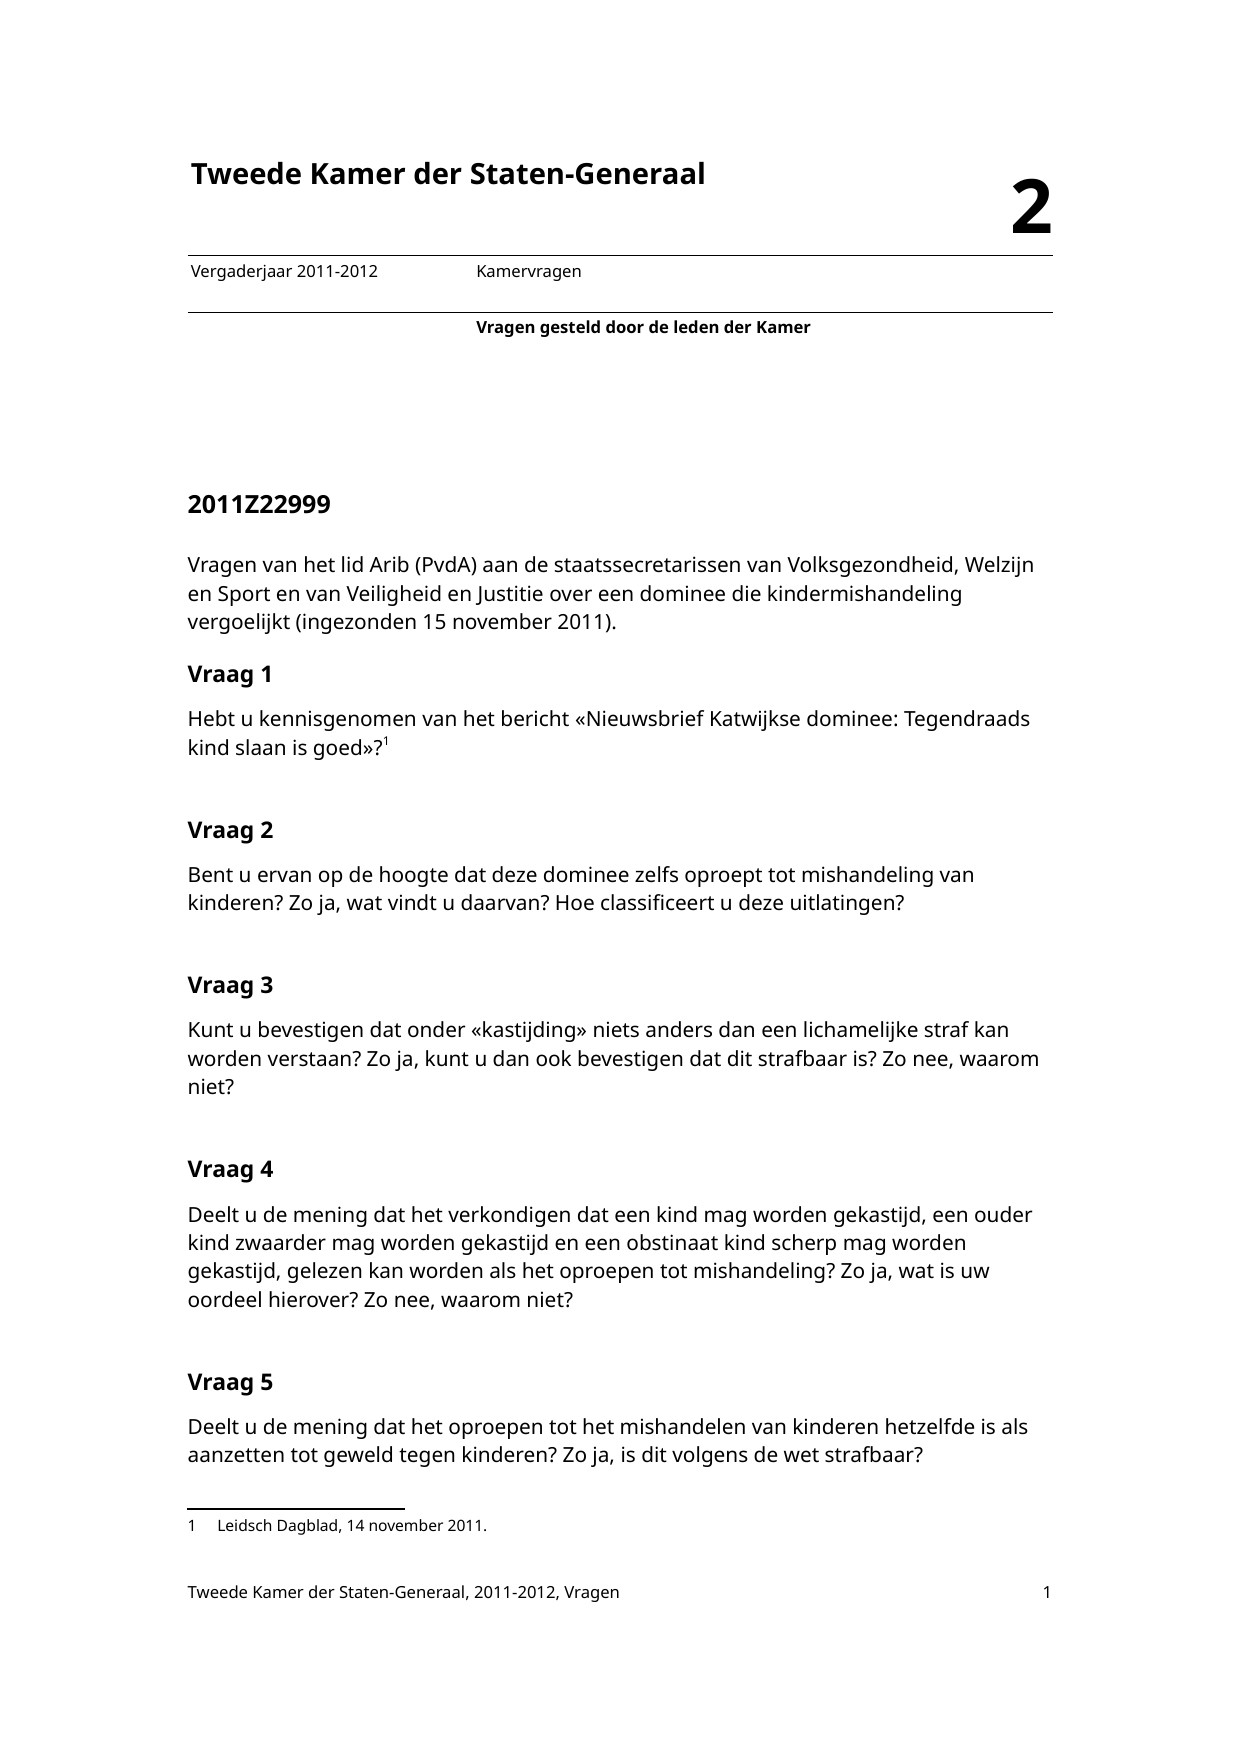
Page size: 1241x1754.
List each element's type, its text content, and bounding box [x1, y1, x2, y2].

table_cell Vergaderjaar 2011-2012 [188, 256, 473, 312]
table_header Tweede Kamer der Staten-Generaal [188, 150, 879, 255]
text 2011Z22999 [187, 487, 1053, 521]
subtitle Vraag 4 [187, 1153, 1053, 1185]
subtitle Vraag 2 [187, 814, 1053, 845]
subtitle Vraag 1 [187, 658, 1053, 689]
text Deelt u de mening dat het oproepen tot het mishandelen van kinderen hetzelfde is als aanzetten tot geweld tegen kinderen? Zo ja, is dit volgens de wet strafbaar? [187, 1412, 1053, 1469]
text Hebt u kennisgenomen van het bericht «Nieuwsbrief Katwijkse dominee: Tegendraads kind slaan is goed»? [187, 704, 1053, 761]
text Vragen van het lid Arib (PvdA) aan de staatssecretarissen van Volksgezondheid, Welzijn en Sport en van Veiligheid en Justitie over een dominee die kindermishandeling vergoelijkt (ingezonden 15 november 2011). [187, 550, 1053, 636]
table_cell Kamervragen [473, 256, 1053, 312]
text Leidsch Dagblad, 14 november 2011. [187, 1508, 1053, 1536]
text Bent u ervan op de hoogte dat deze dominee zelfs oproept tot mishandeling van kinderen? Zo ja, wat vindt u daarvan? Hoe classificeert u deze uitlatingen? [187, 860, 1053, 917]
table_header 2 [880, 150, 1053, 255]
text Deelt u de mening dat het verkondigen dat een kind mag worden gekastijd, een ouder kind zwaarder mag worden gekastijd en een obstinaat kind scherp mag worden gekastijd, gelezen kan worden als het oproepen tot mishandeling? Zo ja, wat is uw oordeel hierover? Zo nee, waarom niet? [187, 1200, 1053, 1313]
table_cell Vragen gesteld door de leden der Kamer [473, 313, 1053, 339]
text Kunt u bevestigen dat onder «kastijding» niets anders dan een lichamelijke straf kan worden verstaan? Zo ja, kunt u dan ook bevestigen dat dit strafbaar is? Zo nee, waarom niet? [187, 1016, 1053, 1101]
subtitle Vraag 5 [187, 1366, 1053, 1397]
table_cell [188, 313, 473, 339]
subtitle Vraag 3 [187, 969, 1053, 1001]
